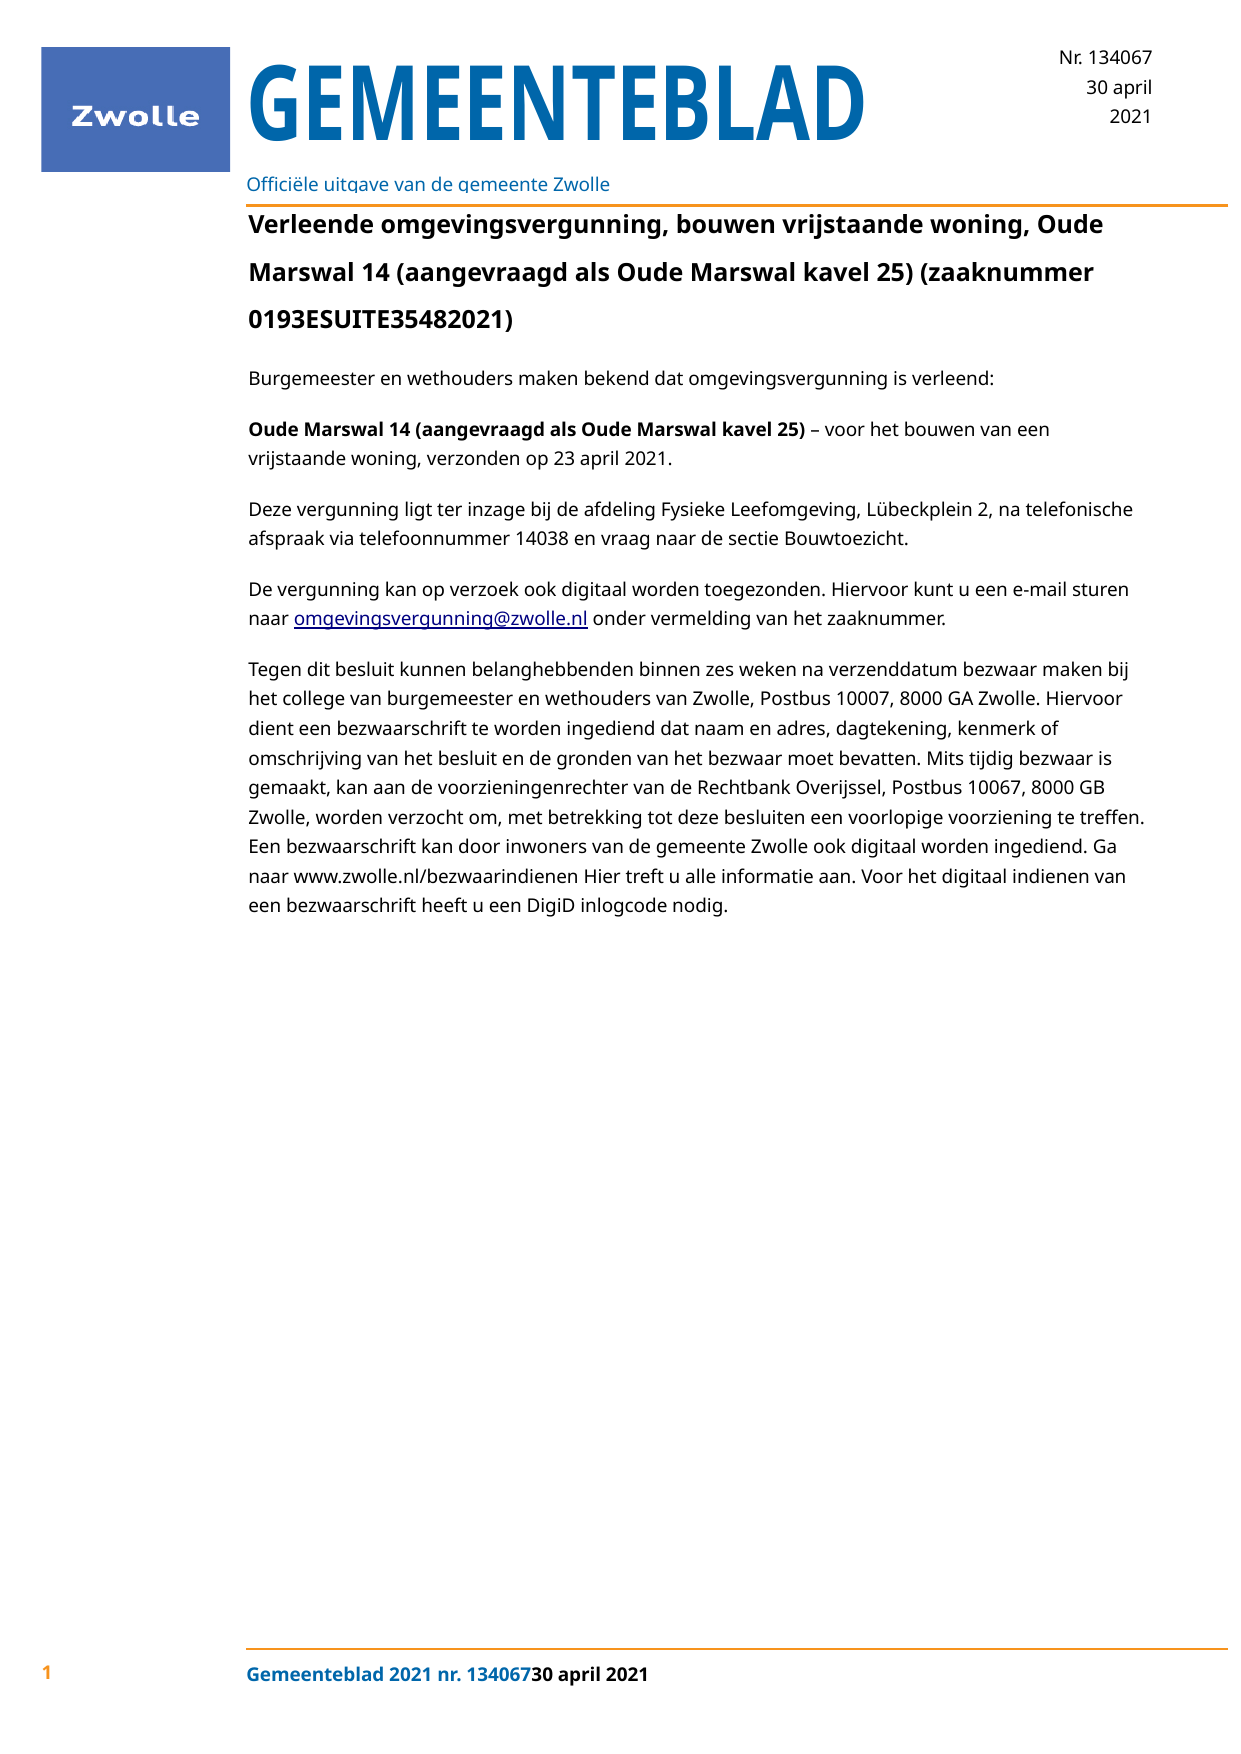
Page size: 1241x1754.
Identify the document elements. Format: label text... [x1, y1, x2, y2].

text Burgemeester en wethouders maken bekend dat omgevingsvergunning is verleend: [248, 366, 1152, 391]
text Deze vergunning ligt ter inzage bij de afdeling Fysieke Leefomgeving, Lübeckplein 2, na telefonische afspraak via telefoonnummer 14038 en vraag naar de sectie Bouwtoezicht. [248, 496, 1152, 551]
text Oude Marswal 14 (aangevraagd als Oude Marswal kavel 25) – voor het bouwen van een vrijstaande woning, verzonden op 23 april 2021. [248, 416, 1152, 471]
text De vergunning kan op verzoek ook digitaal worden toegezonden. Hiervoor kunt u een e-mail sturen naar omgevingsvergunning@zwolle.nl onder vermelding van het zaaknummer. [248, 576, 1152, 631]
text Tegen dit besluit kunnen belanghebbenden binnen zes weken na verzenddatum bezwaar maken bij het college van burgemeester en wethouders van Zwolle, Postbus 10007, 8000 GA Zwolle. Hiervoor dient een bezwaarschrift te worden ingediend dat naam en adres, dagtekening, kenmerk of omschrijving van het besluit en de gronden van het bezwaar moet bevatten. Mits tijdig bezwaar is gemaakt, kan aan de voorzieningenrechter van de Rechtbank Overijssel, Postbus 10067, 8000 GB Zwolle, worden verzocht om, met betrekking tot deze besluiten een voorlopige voorziening te treffen. Een bezwaarschrift kan door inwoners van de gemeente Zwolle ook digitaal worden ingediend. Ga naar www.zwolle.nl/bezwaarindienen Hier treft u alle informatie aan. Voor het digitaal indienen van een bezwaarschrift heeft u een DigiD inlogcode nodig. [248, 656, 1152, 918]
text Verleende omgevingsvergunning, bouwen vrijstaande woning, Oude Marswal 14 (aangevraagd als Oude Marswal kavel 25) (zaaknummer 0193ESUITE35482021) [248, 207, 1152, 336]
picture [41, 47, 231, 172]
